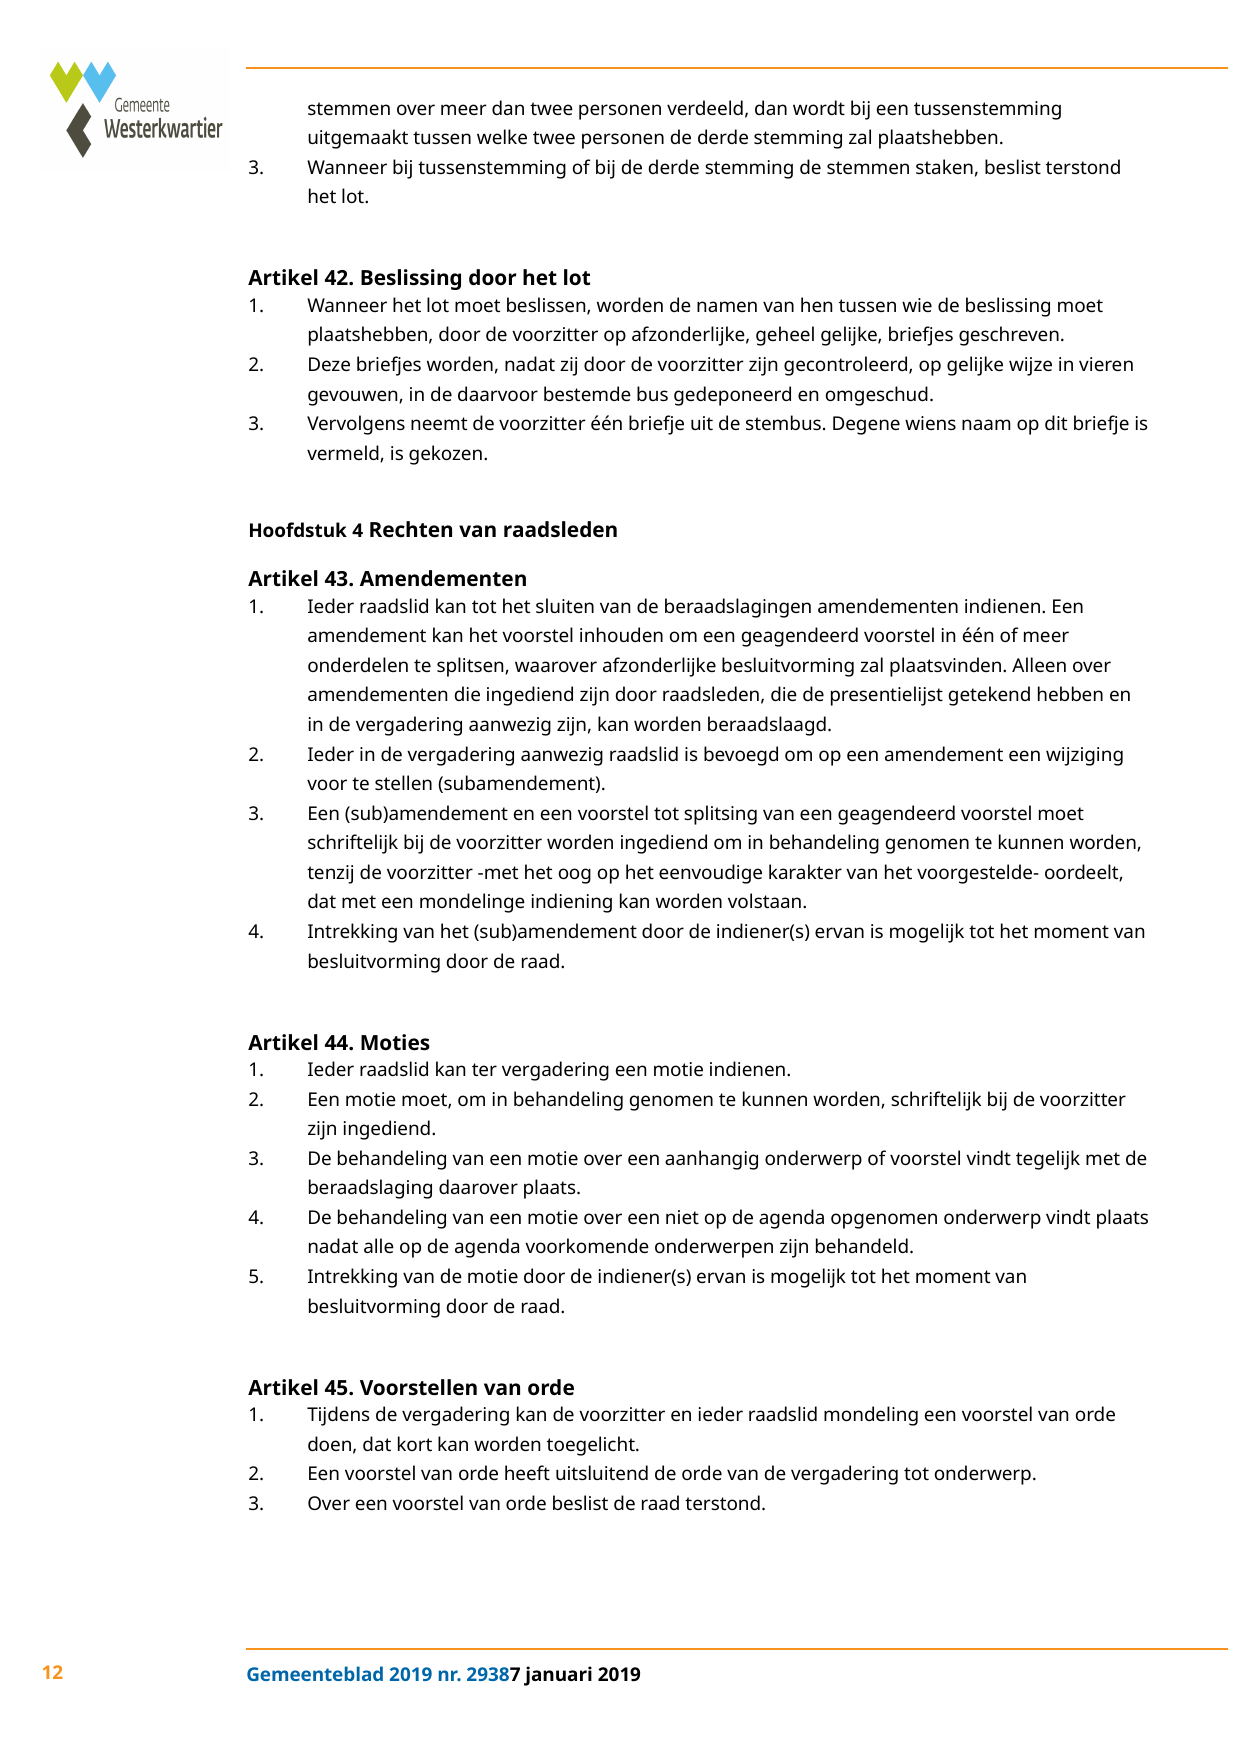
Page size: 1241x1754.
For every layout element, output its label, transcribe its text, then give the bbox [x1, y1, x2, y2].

list Intrekking van het (sub)amendement door de indiener(s) ervan is mogelijk tot het moment van besluitvorming door de raad. [248, 918, 1152, 973]
text Artikel 42. Beslissing door het lot [248, 263, 1152, 292]
list De behandeling van een motie over een niet op de agenda opgenomen onderwerp vindt plaats nadat alle op de agenda voorkomende onderwerpen zijn behandeld. [248, 1204, 1152, 1259]
list Tijdens de vergadering kan de voorzitter en ieder raadslid mondeling een voorstel van orde doen, dat kort kan worden toegelicht. [248, 1401, 1152, 1457]
list stemmen over meer dan twee personen verdeeld, dan wordt bij een tussenstemming uitgemaakt tussen welke twee personen de derde stemming zal plaatshebben. [248, 95, 1152, 150]
list De behandeling van een motie over een aanhangig onderwerp of voorstel vindt tegelijk met de beraadslaging daarover plaats. [248, 1145, 1152, 1200]
list Vervolgens neemt de voorzitter één briefje uit de stembus. Degene wiens naam op dit briefje is vermeld, is gekozen. [248, 410, 1152, 466]
list Ieder raadslid kan ter vergadering een motie indienen. [248, 1056, 1152, 1082]
list Ieder in de vergadering aanwezig raadslid is bevoegd om op een amendement een wijziging voor te stellen (subamendement). [248, 741, 1152, 796]
list Wanneer het lot moet beslissen, worden de namen van hen tussen wie de beslissing moet plaatshebben, door de voorzitter op afzonderlijke, geheel gelijke, briefjes geschreven. [248, 292, 1152, 347]
text Artikel 45. Voorstellen van orde [248, 1373, 1152, 1401]
text Hoofdstuk 4 Rechten van raadsleden [248, 515, 1152, 543]
list Intrekking van de motie door de indiener(s) ervan is mogelijk tot het moment van besluitvorming door de raad. [248, 1263, 1152, 1319]
list Een voorstel van orde heeft uitsluitend de orde van de vergadering tot onderwerp. [248, 1461, 1152, 1486]
list Over een voorstel van orde beslist de raad terstond. [248, 1490, 1152, 1516]
text Artikel 43. Amendementen [248, 564, 1152, 593]
list Een motie moet, om in behandeling genomen te kunnen worden, schriftelijk bij de voorzitter zijn ingediend. [248, 1086, 1152, 1141]
list Een (sub)amendement en een voorstel tot splitsing van een geagendeerd voorstel moet schriftelijk bij de voorzitter worden ingediend om in behandeling genomen te kunnen worden, tenzij de voorzitter -met het oog op het eenvoudige karakter van het voorgestelde- oordeelt, dat met een mondelinge indiening kan worden volstaan. [248, 800, 1152, 914]
list Wanneer bij tussenstemming of bij de derde stemming de stemmen staken, beslist terstond het lot. [248, 154, 1152, 209]
picture [41, 47, 231, 172]
list Ieder raadslid kan tot het sluiten van de beraadslagingen amendementen indienen. Een amendement kan het voorstel inhouden om een geagendeerd voorstel in één of meer onderdelen te splitsen, waarover afzonderlijke besluitvorming zal plaatsvinden. Alleen over amendementen die ingediend zijn door raadsleden, die de presentielijst getekend hebben en in de vergadering aanwezig zijn, kan worden beraadslaagd. [248, 593, 1152, 737]
list Deze briefjes worden, nadat zij door de voorzitter zijn gecontroleerd, op gelijke wijze in vieren gevouwen, in de daarvoor bestemde bus gedeponeerd en omgeschud. [248, 351, 1152, 406]
text Artikel 44. Moties [248, 1028, 1152, 1056]
